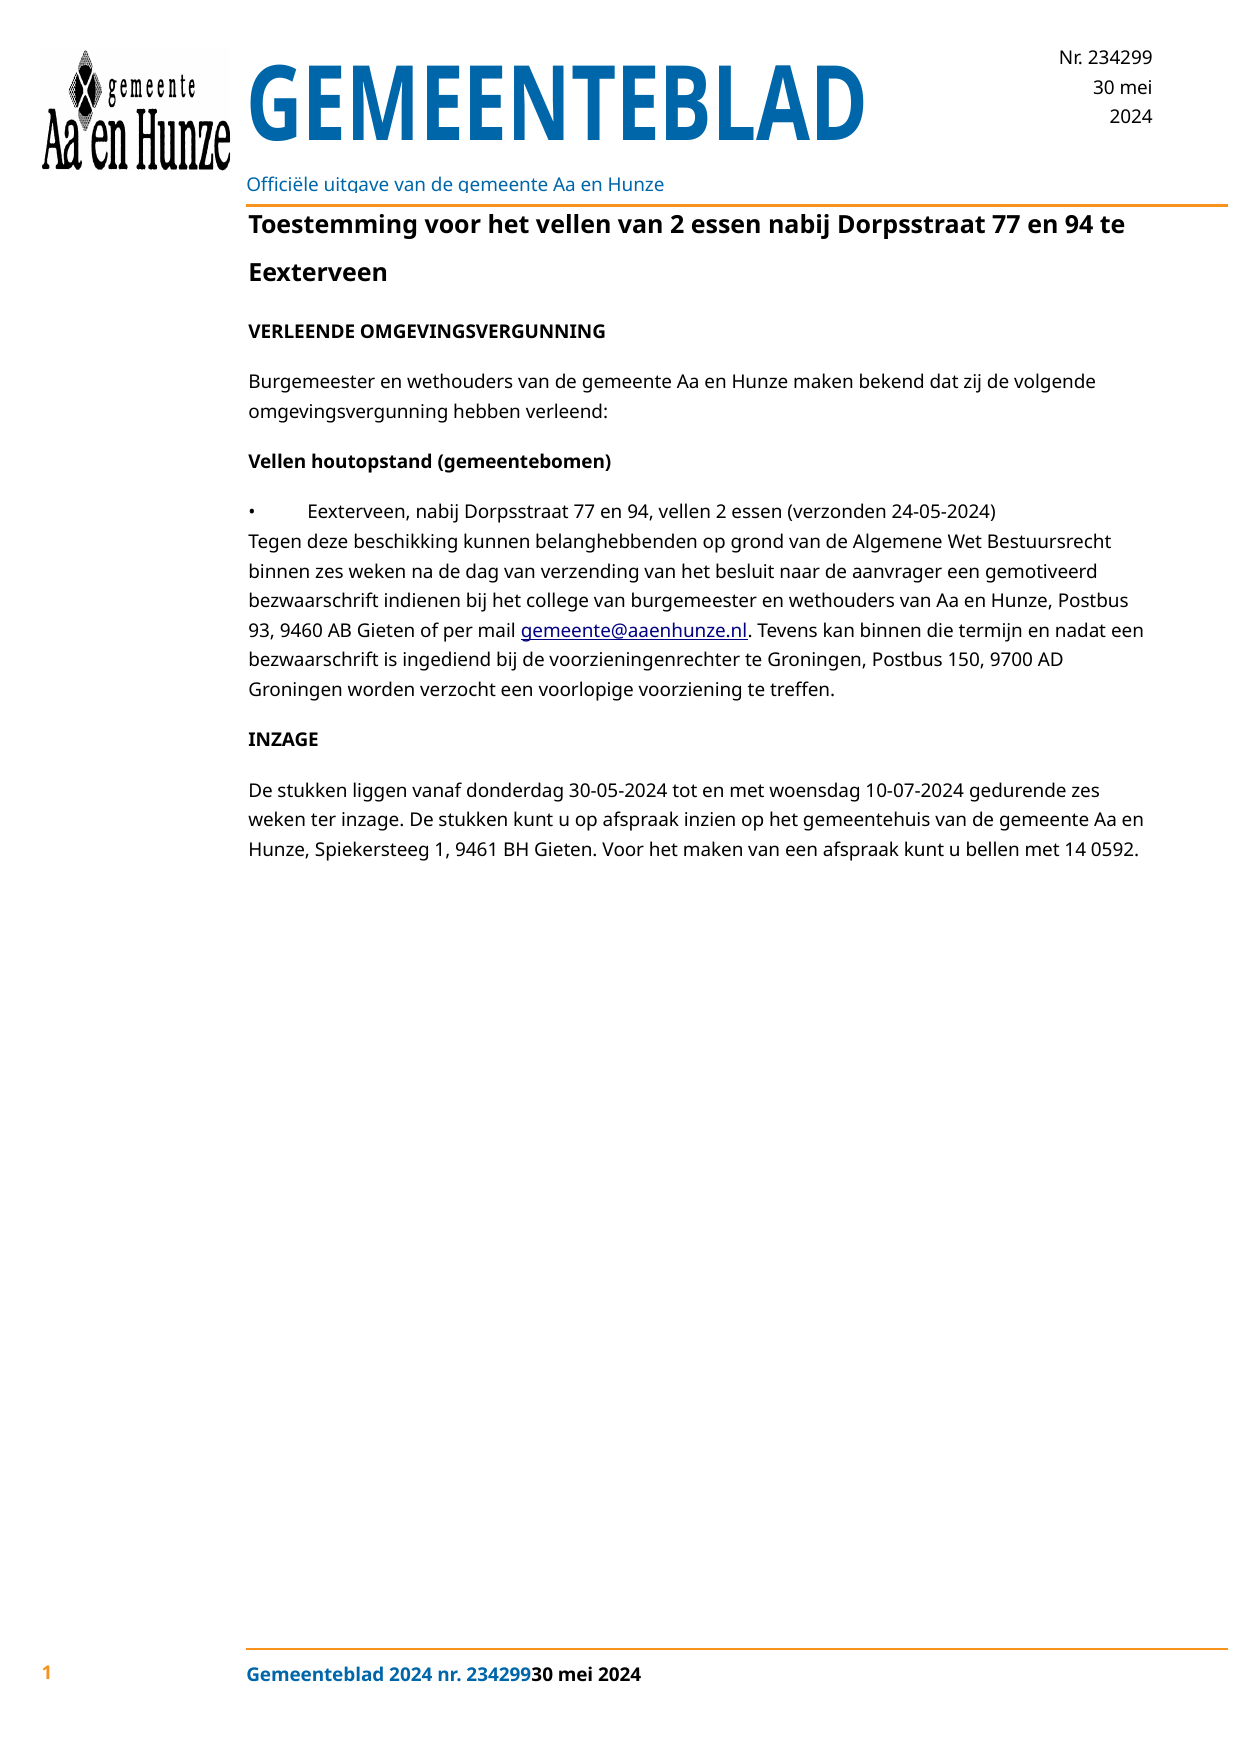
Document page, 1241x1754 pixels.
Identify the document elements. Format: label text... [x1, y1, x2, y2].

list Eexterveen, nabij Dorpsstraat 77 en 94, vellen 2 essen (verzonden 24-05-2024) [248, 499, 1152, 524]
text VERLEENDE OMGEVINGSVERGUNNING [248, 318, 1152, 344]
picture [41, 47, 231, 172]
text Burgemeester en wethouders van de gemeente Aa en Hunze maken bekend dat zij de volgende omgevingsvergunning hebben verleend: [248, 368, 1152, 424]
text Toestemming voor het vellen van 2 essen nabij Dorpsstraat 77 en 94 te Eexterveen [248, 207, 1152, 288]
text Tegen deze beschikking kunnen belanghebbenden op grond van de Algemene Wet Bestuursrecht binnen zes weken na de dag van verzending van het besluit naar de aanvrager een gemotiveerd bezwaarschrift indienen bij het college van burgemeester en wethouders van Aa en Hunze, Postbus 93, 9460 AB Gieten of per mail gemeente@aaenhunze.nl. Tevens kan binnen die termijn en nadat een bezwaarschrift is ingediend bij de voorzieningenrechter te Groningen, Postbus 150, 9700 AD Groningen worden verzocht een voorlopige voorziening te treffen. [248, 528, 1152, 702]
text De stukken liggen vanaf donderdag 30-05-2024 tot en met woensdag 10-07-2024 gedurende zes weken ter inzage. De stukken kunt u op afspraak inzien op het gemeentehuis van de gemeente Aa en Hunze, Spiekersteeg 1, 9461 BH Gieten. Voor het maken van een afspraak kunt u bellen met 14 0592. [248, 777, 1152, 862]
text Vellen houtopstand (gemeentebomen) [248, 448, 1152, 474]
text INZAGE [248, 727, 1152, 752]
